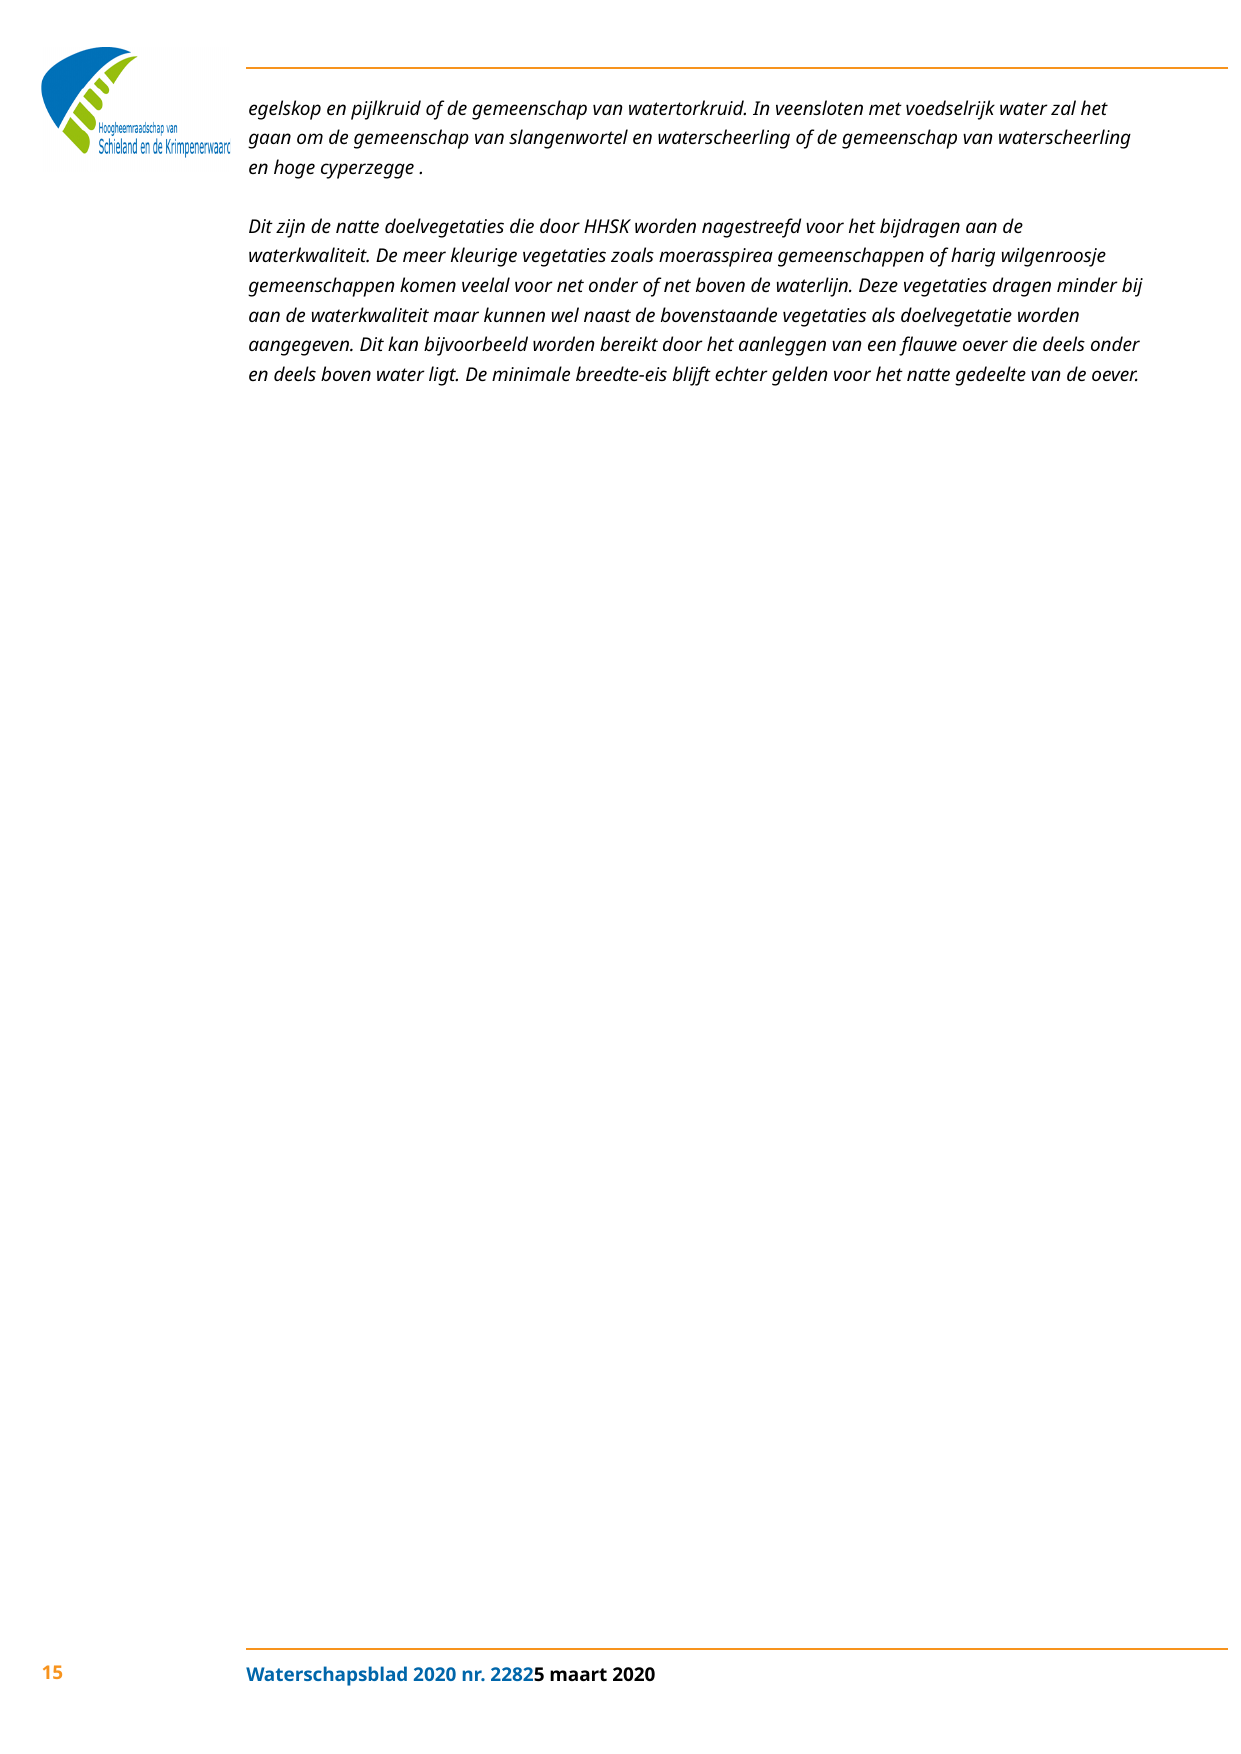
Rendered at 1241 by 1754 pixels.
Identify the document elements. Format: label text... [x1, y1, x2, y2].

text egelskop en pijlkruid of de gemeenschap van watertorkruid. In veensloten met voedselrijk water zal het gaan om de gemeenschap van slangenwortel en waterscheerling of de gemeenschap van waterscheerling en hoge cyperzegge . [248, 95, 1152, 180]
picture [41, 47, 231, 172]
text Dit zijn de natte doelvegetaties die door HHSK worden nagestreefd voor het bijdragen aan de waterkwaliteit. De meer kleurige vegetaties zoals moerasspirea gemeenschappen of harig wilgenroosje gemeenschappen komen veelal voor net onder of net boven de waterlijn. Deze vegetaties dragen minder bij aan de waterkwaliteit maar kunnen wel naast de bovenstaande vegetaties als doelvegetatie worden aangegeven. Dit kan bijvoorbeeld worden bereikt door het aanleggen van een flauwe oever die deels onder en deels boven water ligt. De minimale breedte-eis blijft echter gelden voor het natte gedeelte van de oever. [248, 213, 1152, 387]
